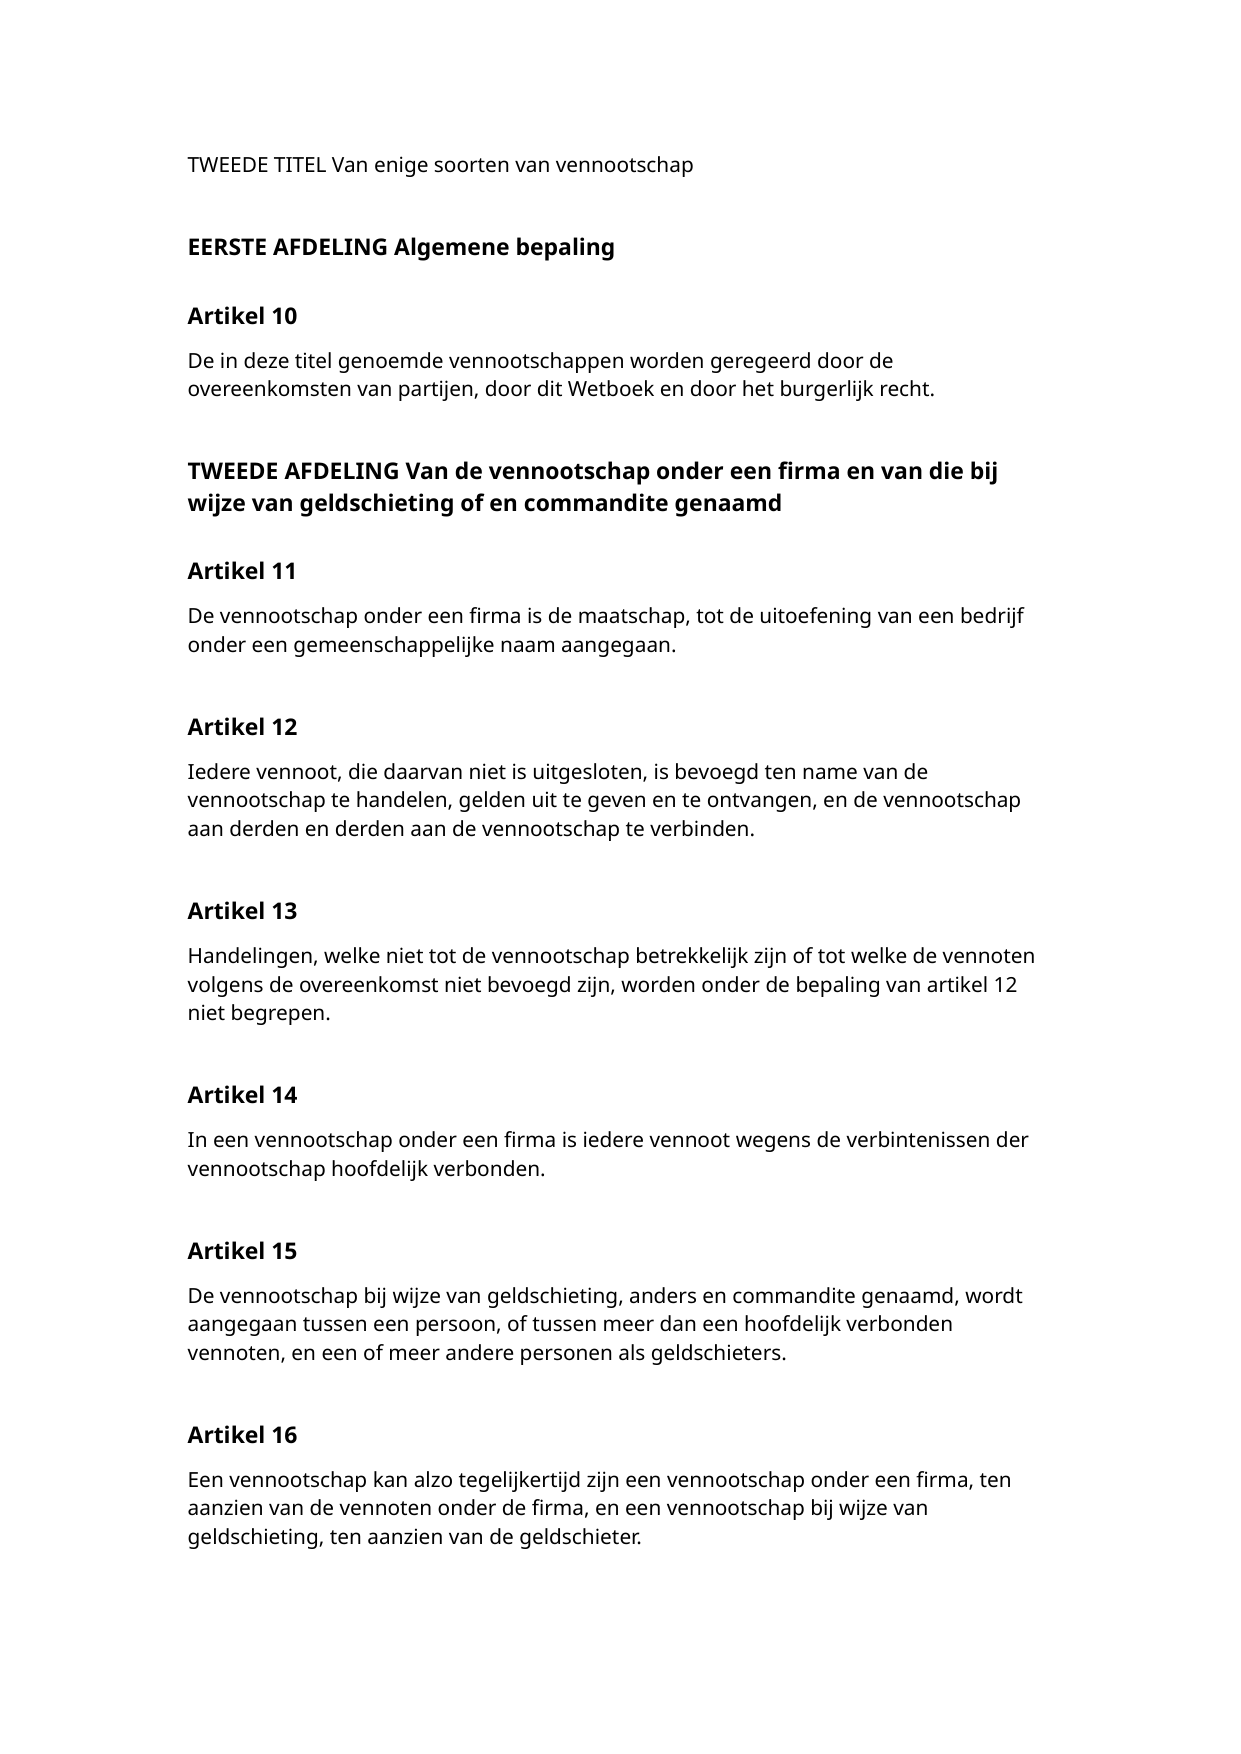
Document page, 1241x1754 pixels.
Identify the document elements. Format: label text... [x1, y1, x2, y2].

subtitle EERSTE AFDELING Algemene bepaling [187, 231, 1053, 262]
subtitle TWEEDE AFDELING Van de vennootschap onder een firma en van die bij wijze van geldschieting of en commandite genaamd [187, 455, 1053, 518]
subtitle Artikel 15 [187, 1235, 1053, 1266]
text Handelingen, welke niet tot de vennootschap betrekkelijk zijn of tot welke de vennoten volgens de overeenkomst niet bevoegd zijn, worden onder de bepaling van artikel 12 niet begrepen. [187, 941, 1053, 1027]
subtitle Artikel 16 [187, 1419, 1053, 1450]
text De vennootschap bij wijze van geldschieting, anders en commandite genaamd, wordt aangegaan tussen een persoon, of tussen meer dan een hoofdelijk verbonden vennoten, en een of meer andere personen als geldschieters. [187, 1281, 1053, 1366]
subtitle Artikel 11 [187, 555, 1053, 587]
text In een vennootschap onder een firma is iedere vennoot wegens de verbintenissen der vennootschap hoofdelijk verbonden. [187, 1125, 1053, 1182]
subtitle Artikel 12 [187, 711, 1053, 742]
subtitle Artikel 14 [187, 1079, 1053, 1110]
subtitle TWEEDE TITEL Van enige soorten van vennootschap [187, 150, 1053, 178]
text Een vennootschap kan alzo tegelijkertijd zijn een vennootschap onder een firma, ten aanzien van de vennoten onder de firma, en een vennootschap bij wijze van geldschieting, ten aanzien van de geldschieter. [187, 1465, 1053, 1550]
subtitle Artikel 10 [187, 300, 1053, 331]
subtitle Artikel 13 [187, 895, 1053, 926]
text De in deze titel genoemde vennootschappen worden geregeerd door de overeenkomsten van partijen, door dit Wetboek en door het burgerlijk recht. [187, 346, 1053, 403]
text De vennootschap onder een firma is de maatschap, tot de uitoefening van een bedrijf onder een gemeenschappelijke naam aangegaan. [187, 602, 1053, 658]
text Iedere vennoot, die daarvan niet is uitgesloten, is bevoegd ten name van de vennootschap te handelen, gelden uit te geven en te ontvangen, en de vennootschap aan derden en derden aan de vennootschap te verbinden. [187, 757, 1053, 842]
